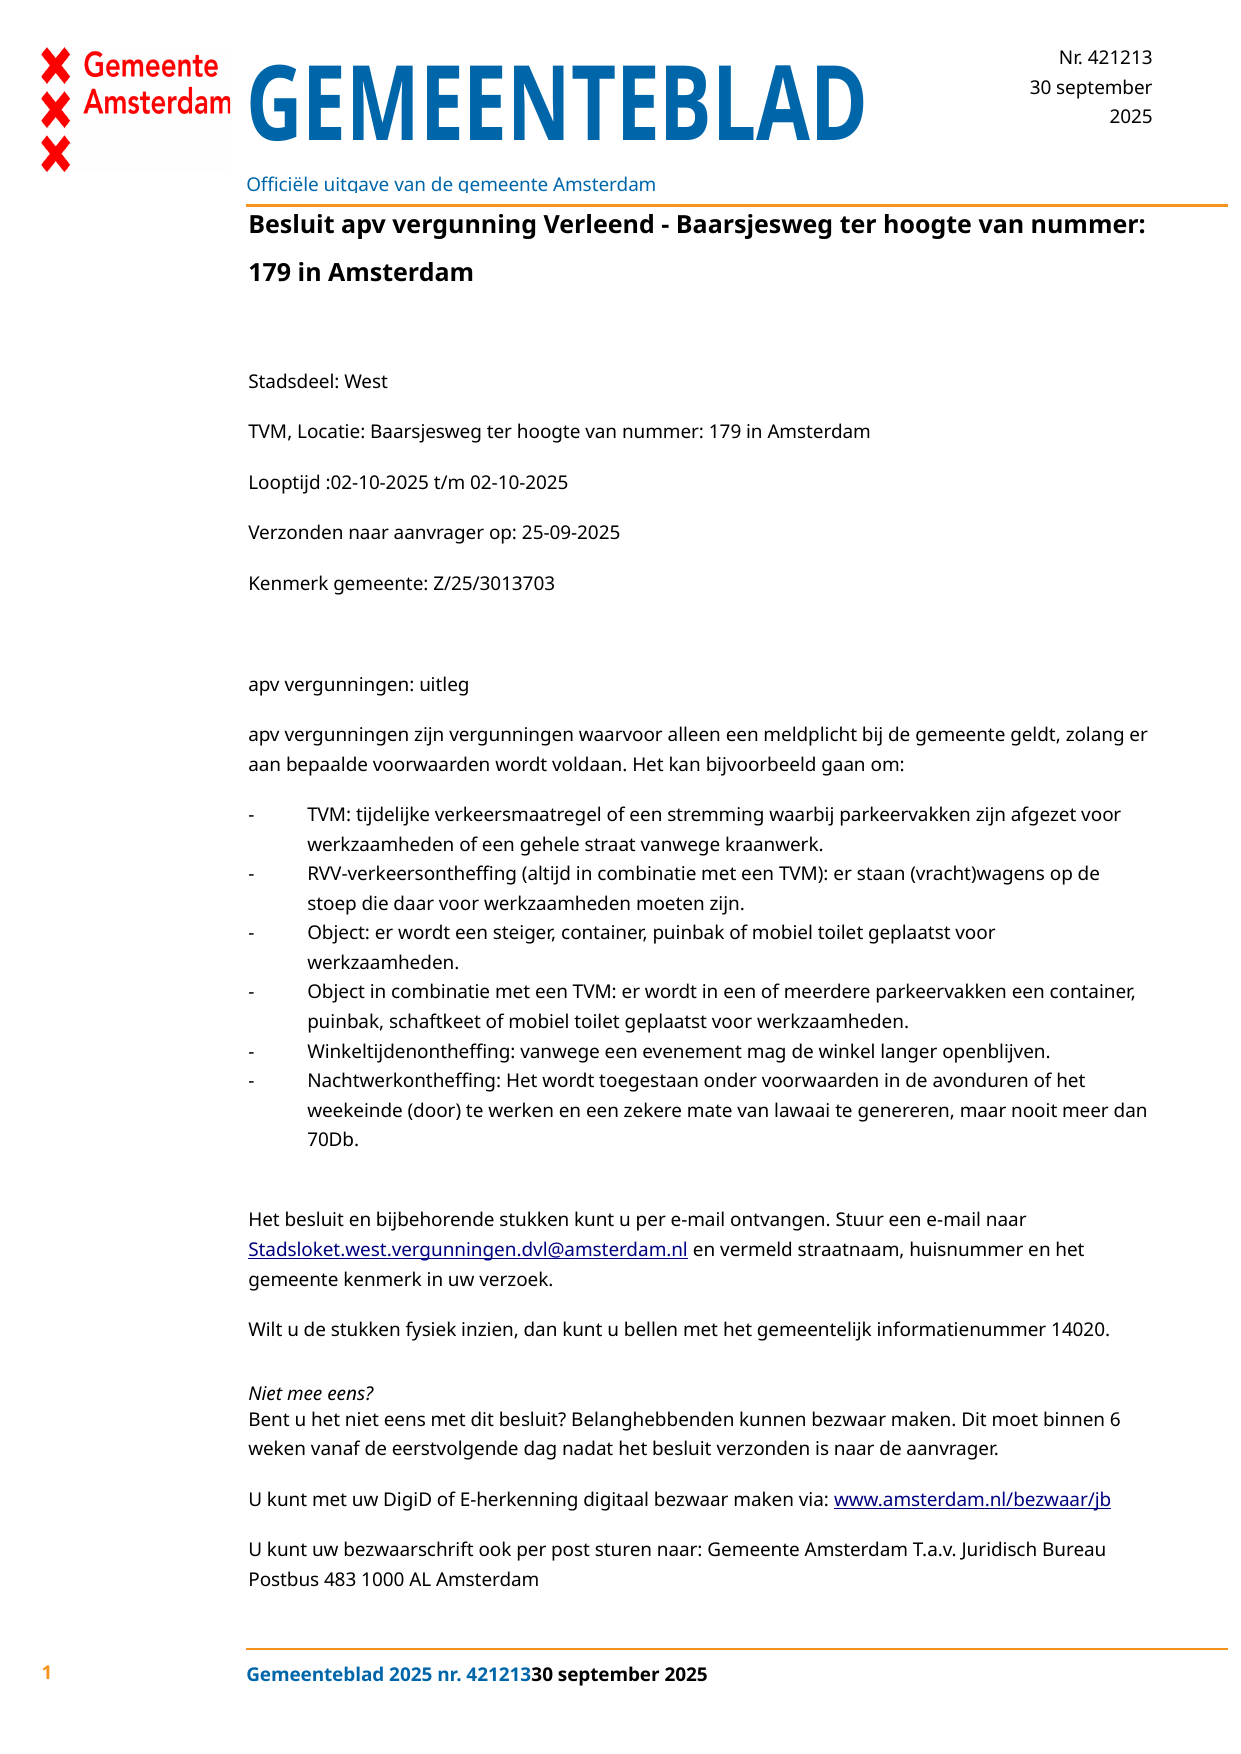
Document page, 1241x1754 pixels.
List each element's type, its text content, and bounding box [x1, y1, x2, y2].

text Wilt u de stukken fysiek inzien, dan kunt u bellen met het gemeentelijk informatienummer 14020. [248, 1316, 1152, 1342]
list Winkeltijdenontheffing: vanwege een evenement mag de winkel langer openblijven. [248, 1038, 1152, 1064]
text Niet mee eens? [248, 1380, 1152, 1406]
list Nachtwerkontheffing: Het wordt toegestaan onder voorwaarden in de avonduren of het weekeinde (door) te werken en een zekere mate van lawaai te genereren, maar nooit meer dan 70Db. [248, 1067, 1152, 1152]
text Looptijd :02-10-2025 t/m 02-10-2025 [248, 469, 1152, 495]
picture [41, 47, 231, 172]
list TVM: tijdelijke verkeersmaatregel of een stremming waarbij parkeervakken zijn afgezet voor werkzaamheden of een gehele straat vanwege kraanwerk. [248, 801, 1152, 857]
text Bent u het niet eens met dit besluit? Belanghebbenden kunnen bezwaar maken. Dit moet binnen 6 weken vanaf de eerstvolgende dag nadat het besluit verzonden is naar de aanvrager. [248, 1406, 1152, 1461]
text apv vergunningen zijn vergunningen waarvoor alleen een meldplicht bij de gemeente geldt, zolang er aan bepaalde voorwaarden wordt voldaan. Het kan bijvoorbeeld gaan om: [248, 721, 1152, 777]
list Object in combinatie met een TVM: er wordt in een of meerdere parkeervakken een container, puinbak, schaftkeet of mobiel toilet geplaatst voor werkzaamheden. [248, 979, 1152, 1034]
text TVM, Locatie: Baarsjesweg ter hoogte van nummer: 179 in Amsterdam [248, 419, 1152, 444]
list Object: er wordt een steiger, container, puinbak of mobiel toilet geplaatst voor werkzaamheden. [248, 919, 1152, 975]
text Stadsdeel: West [248, 368, 1152, 394]
text Kenmerk gemeente: Z/25/3013703 [248, 570, 1152, 596]
text Verzonden naar aanvrager op: 25-09-2025 [248, 519, 1152, 545]
text U kunt met uw DigiD of E-herkenning digitaal bezwaar maken via: www.amsterdam.nl/bezwaar/jb [248, 1486, 1152, 1512]
list RVV-verkeersontheffing (altijd in combinatie met een TVM): er staan (vracht)wagens op de stoep die daar voor werkzaamheden moeten zijn. [248, 860, 1152, 916]
text Het besluit en bijbehorende stukken kunt u per e-mail ontvangen. Stuur een e-mail naar Stadsloket.west.vergunningen.dvl@amsterdam.nl en vermeld straatnaam, huisnummer en het gemeente kenmerk in uw verzoek. [248, 1207, 1152, 1292]
text Besluit apv vergunning Verleend - Baarsjesweg ter hoogte van nummer: 179 in Amsterdam [248, 207, 1152, 288]
text U kunt uw bezwaarschrift ook per post sturen naar: Gemeente Amsterdam T.a.v. Juridisch Bureau Postbus 483 1000 AL Amsterdam [248, 1536, 1152, 1592]
text apv vergunningen: uitleg [248, 671, 1152, 697]
